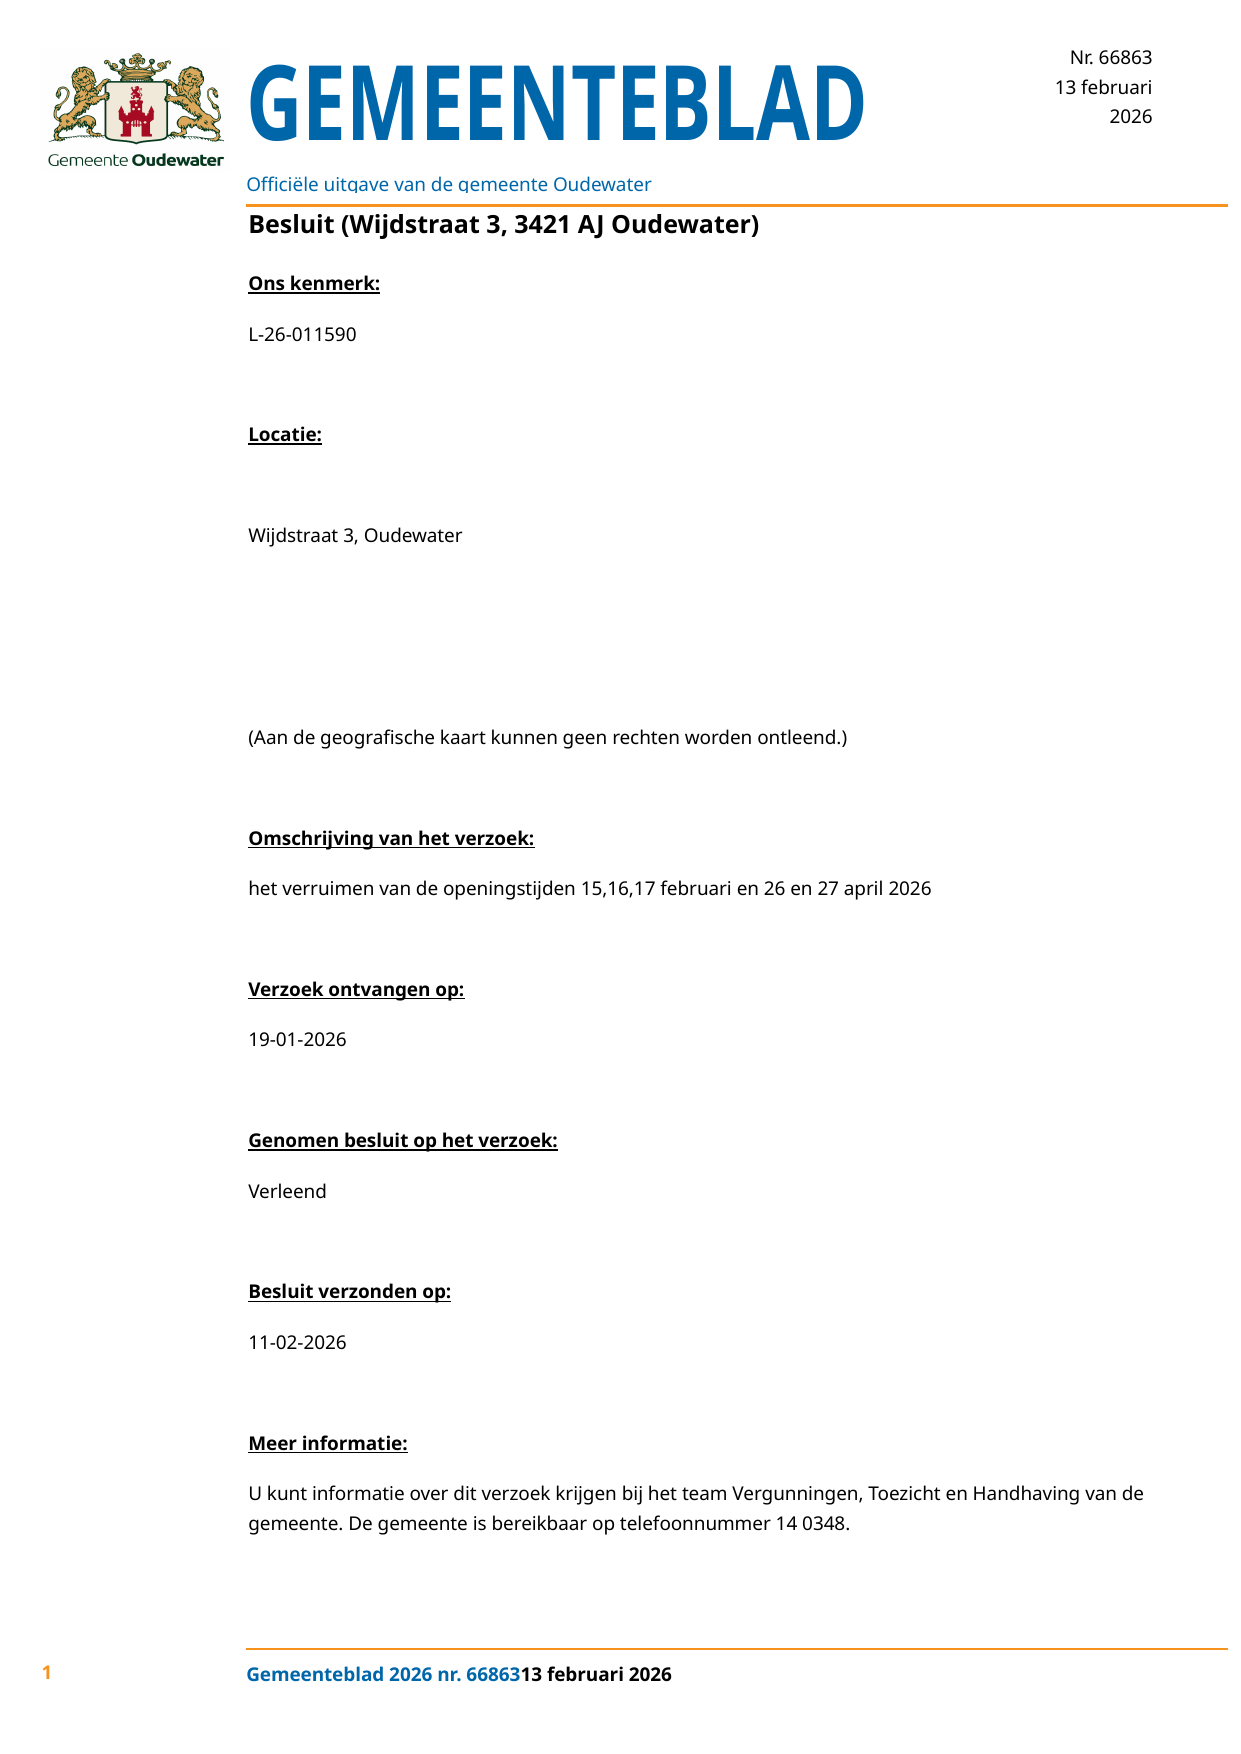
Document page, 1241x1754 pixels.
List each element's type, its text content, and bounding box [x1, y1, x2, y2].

text U kunt informatie over dit verzoek krijgen bij het team Vergunningen, Toezicht en Handhaving van de gemeente. De gemeente is bereikbaar op telefoonnummer 14 0348. [248, 1480, 1152, 1536]
text 11-02-2026 [248, 1329, 1152, 1355]
text Meer informatie: [248, 1430, 1152, 1456]
text Genomen besluit op het verzoek: [248, 1127, 1152, 1153]
text het verruimen van de openingstijden 15,16,17 februari en 26 en 27 april 2026 [248, 875, 1152, 901]
text Ons kenmerk: [248, 270, 1152, 296]
text Locatie: [248, 422, 1152, 447]
text Verzoek ontvangen op: [248, 976, 1152, 1002]
text Verleend [248, 1178, 1152, 1203]
picture [41, 47, 231, 172]
text 19-01-2026 [248, 1027, 1152, 1052]
text L-26-011590 [248, 321, 1152, 346]
text Besluit (Wijdstraat 3, 3421 AJ Oudewater) [248, 207, 1152, 241]
text Omschrijving van het verzoek: [248, 825, 1152, 851]
text (Aan de geografische kaart kunnen geen rechten worden ontleend.) [248, 724, 1152, 750]
text Besluit verzonden op: [248, 1279, 1152, 1304]
text Wijdstraat 3, Oudewater [248, 522, 1152, 548]
